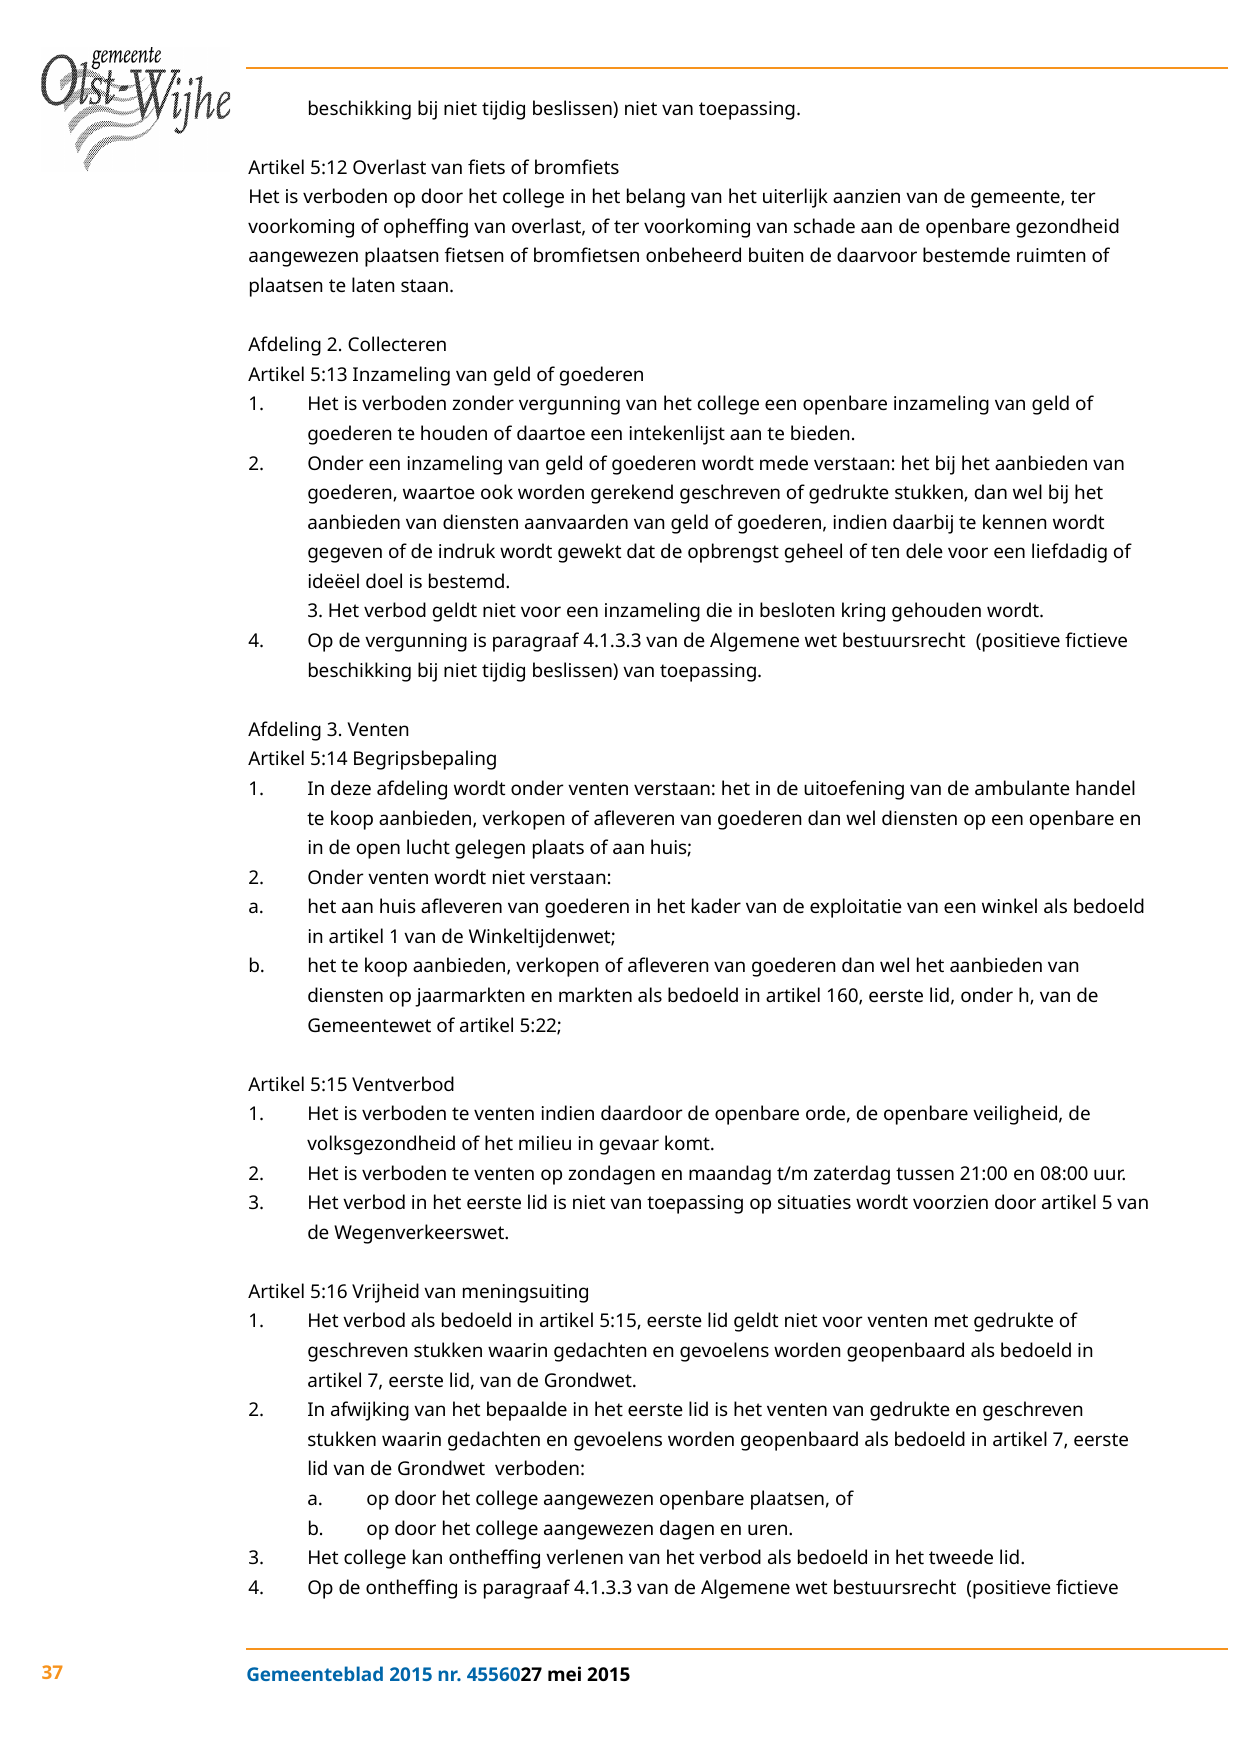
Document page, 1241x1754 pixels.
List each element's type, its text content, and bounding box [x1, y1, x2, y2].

list Het is verboden zonder vergunning van het college een openbare inzameling van geld of goederen te houden of daartoe een intekenlijst aan te bieden. [248, 391, 1152, 446]
list Het is verboden te venten indien daardoor de openbare orde, de openbare veiligheid, de volksgezondheid of het milieu in gevaar komt. [248, 1101, 1152, 1156]
text Afdeling 3. Venten [248, 716, 1152, 742]
list op door het college aangewezen dagen en uren. [307, 1515, 1152, 1541]
list Het is verboden te venten op zondagen en maandag t/m zaterdag tussen 21:00 en 08:00 uur. [248, 1160, 1152, 1186]
list In deze afdeling wordt onder venten verstaan: het in de uitoefening van de ambulante handel te koop aanbieden, verkopen of afleveren van goederen dan wel diensten op een openbare en in de open lucht gelegen plaats of aan huis; [248, 775, 1152, 860]
list Onder venten wordt niet verstaan: [248, 864, 1152, 890]
list Het verbod in het eerste lid is niet van toepassing op situaties wordt voorzien door artikel 5 van de Wegenverkeerswet. [248, 1189, 1152, 1245]
list Onder een inzameling van geld of goederen wordt mede verstaan: het bij het aanbieden van goederen, waartoe ook worden gerekend geschreven of gedrukte stukken, dan wel bij het aanbieden van diensten aanvaarden van geld of goederen, indien daarbij te kennen wordt gegeven of de indruk wordt gewekt dat de opbrengst geheel of ten dele voor een liefdadig of ideëel doel is bestemd. [248, 450, 1152, 594]
text Het is verboden op door het college in het belang van het uiterlijk aanzien van de gemeente, ter voorkoming of opheffing van overlast, of ter voorkoming van schade aan de openbare gezondheid aangewezen plaatsen fietsen of bromfietsen onbeheerd buiten de daarvoor bestemde ruimten of plaatsen te laten staan. [248, 183, 1152, 298]
list Op de vergunning is paragraaf 4.1.3.3 van de Algemene wet bestuursrecht (positieve fictieve beschikking bij niet tijdig beslissen) van toepassing. [248, 627, 1152, 683]
text Artikel 5:12 Overlast van fiets of bromfiets [248, 154, 1152, 180]
list op door het college aangewezen openbare plaatsen, of [307, 1485, 1152, 1511]
list In afwijking van het bepaalde in het eerste lid is het venten van gedrukte en geschreven stukken waarin gedachten en gevoelens worden geopenbaard als bedoeld in artikel 7, eerste lid van de Grondwet verboden: [248, 1396, 1152, 1481]
list beschikking bij niet tijdig beslissen) niet van toepassing. [248, 95, 1152, 121]
text Artikel 5:16 Vrijheid van meningsuiting [248, 1278, 1152, 1304]
list Het college kan ontheffing verlenen van het verbod als bedoeld in het tweede lid. [248, 1544, 1152, 1570]
text Artikel 5:15 Ventverbod [248, 1071, 1152, 1097]
list het te koop aanbieden, verkopen of afleveren van goederen dan wel het aanbieden van diensten op jaarmarkten en markten als bedoeld in artikel 160, eerste lid, onder h, van de Gemeentewet of artikel 5:22; [248, 953, 1152, 1038]
list het aan huis afleveren van goederen in het kader van de exploitatie van een winkel als bedoeld in artikel 1 van de Winkeltijdenwet; [248, 893, 1152, 949]
picture [41, 47, 231, 172]
list Op de ontheffing is paragraaf 4.1.3.3 van de Algemene wet bestuursrecht (positieve fictieve [248, 1574, 1152, 1600]
text Artikel 5:14 Begripsbepaling [248, 746, 1152, 771]
text Afdeling 2. Collecteren [248, 331, 1152, 357]
text Artikel 5:13 Inzameling van geld of goederen [248, 361, 1152, 387]
list 3. Het verbod geldt niet voor een inzameling die in besloten kring gehouden wordt. [248, 598, 1152, 623]
list Het verbod als bedoeld in artikel 5:15, eerste lid geldt niet voor venten met gedrukte of geschreven stukken waarin gedachten en gevoelens worden geopenbaard als bedoeld in artikel 7, eerste lid, van de Grondwet. [248, 1308, 1152, 1393]
